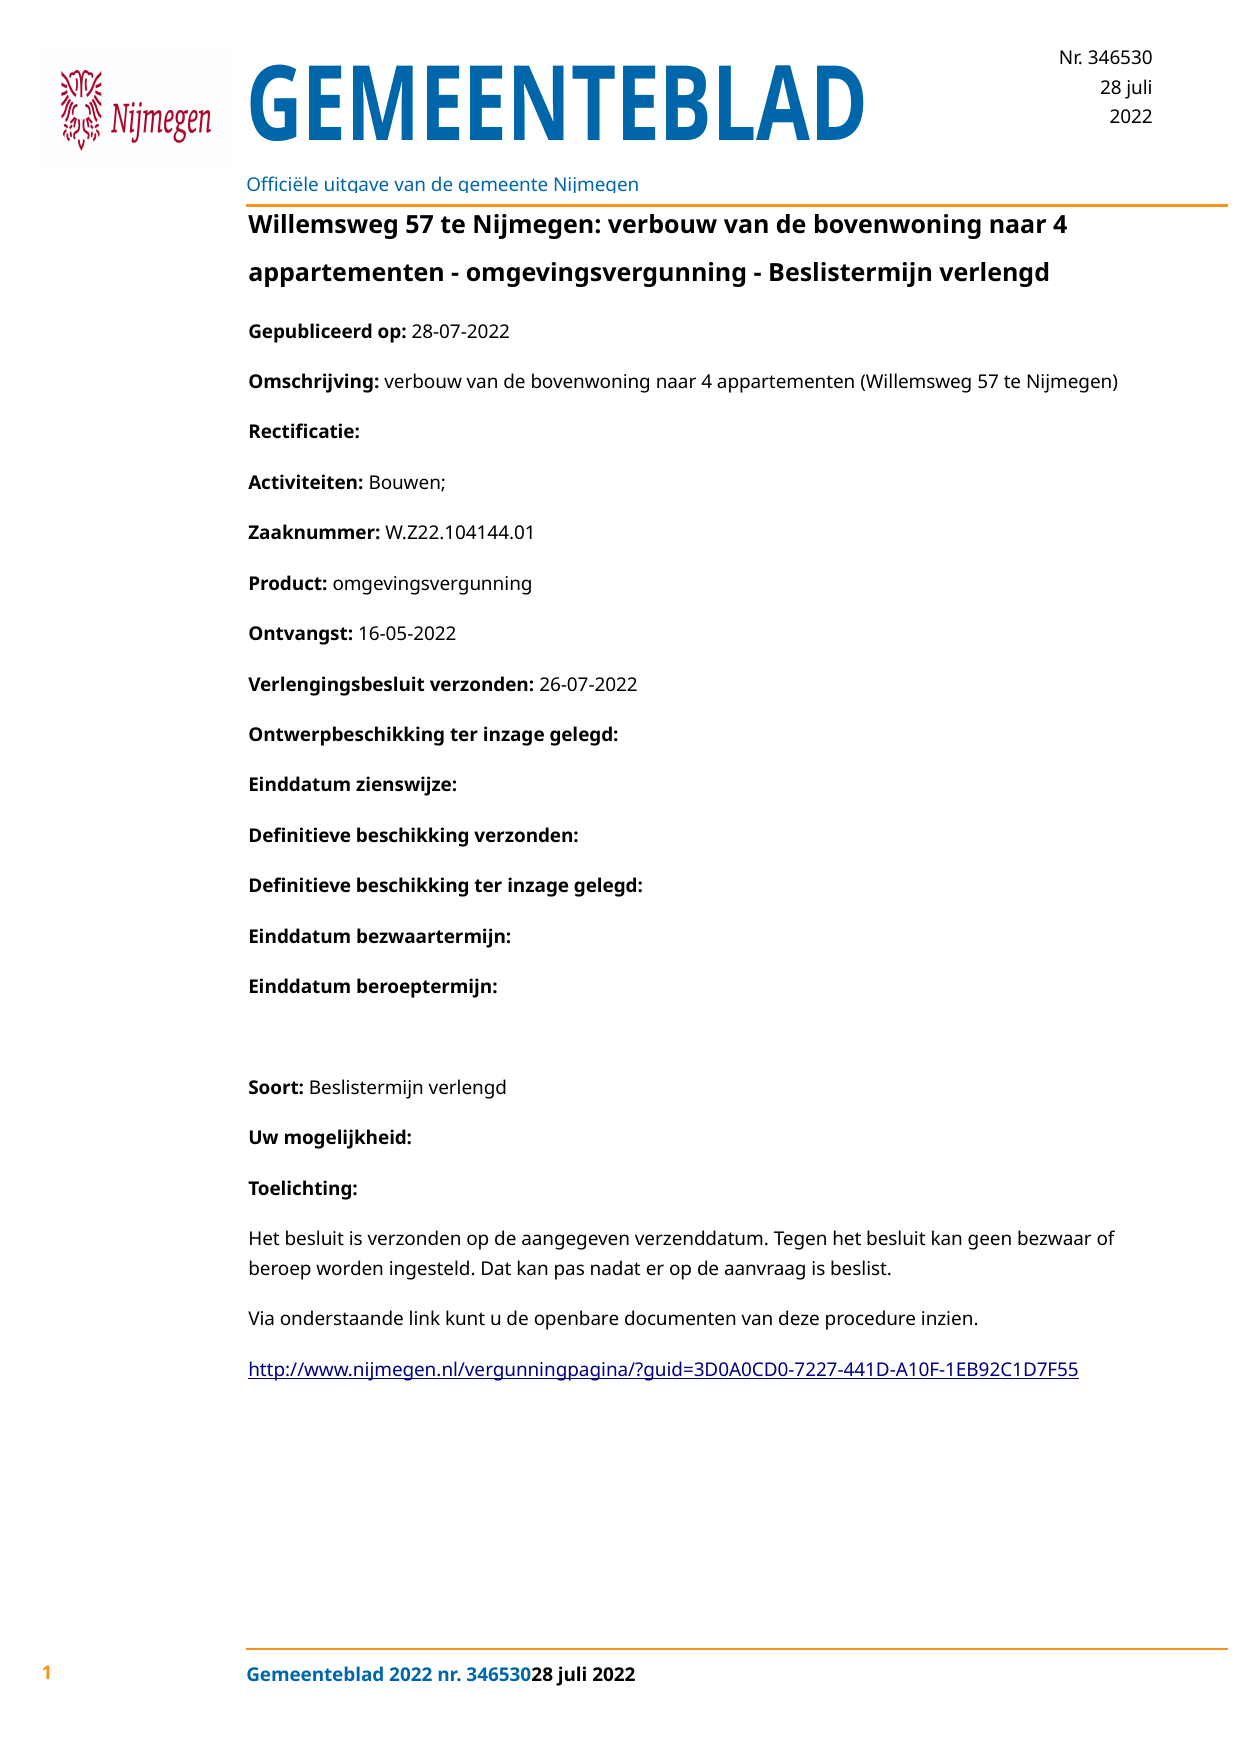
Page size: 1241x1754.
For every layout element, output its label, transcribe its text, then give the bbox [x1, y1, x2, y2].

text Definitieve beschikking verzonden: [248, 822, 1152, 848]
text Product: omgevingsvergunning [248, 570, 1152, 596]
text Verlengingsbesluit verzonden: 26-07-2022 [248, 671, 1152, 697]
text Definitieve beschikking ter inzage gelegd: [248, 872, 1152, 898]
text http://www.nijmegen.nl/vergunningpagina/?guid=3D0A0CD0-7227-441D-A10F-1EB92C1D7F55 [248, 1356, 1152, 1382]
text Via onderstaande link kunt u de openbare documenten van deze procedure inzien. [248, 1305, 1152, 1331]
text Ontwerpbeschikking ter inzage gelegd: [248, 721, 1152, 747]
text Einddatum zienswijze: [248, 772, 1152, 797]
text Soort: Beslistermijn verlengd [248, 1074, 1152, 1100]
text Rectificatie: [248, 419, 1152, 444]
text Het besluit is verzonden op de aangegeven verzenddatum. Tegen het besluit kan geen bezwaar of beroep worden ingesteld. Dat kan pas nadat er op de aanvraag is beslist. [248, 1225, 1152, 1281]
text Ontvangst: 16-05-2022 [248, 620, 1152, 646]
text Einddatum bezwaartermijn: [248, 923, 1152, 949]
text Activiteiten: Bouwen; [248, 469, 1152, 495]
text Toelichting: [248, 1175, 1152, 1201]
text Willemsweg 57 te Nijmegen: verbouw van de bovenwoning naar 4 appartementen - omgevingsvergunning - Beslistermijn verlengd [248, 207, 1152, 288]
text Omschrijving: verbouw van de bovenwoning naar 4 appartementen (Willemsweg 57 te Nijmegen) [248, 368, 1152, 394]
text Einddatum beroeptermijn: [248, 973, 1152, 999]
picture [41, 47, 231, 172]
text Zaaknummer: W.Z22.104144.01 [248, 519, 1152, 545]
text Uw mogelijkheid: [248, 1124, 1152, 1150]
text Gepubliceerd op: 28-07-2022 [248, 318, 1152, 344]
